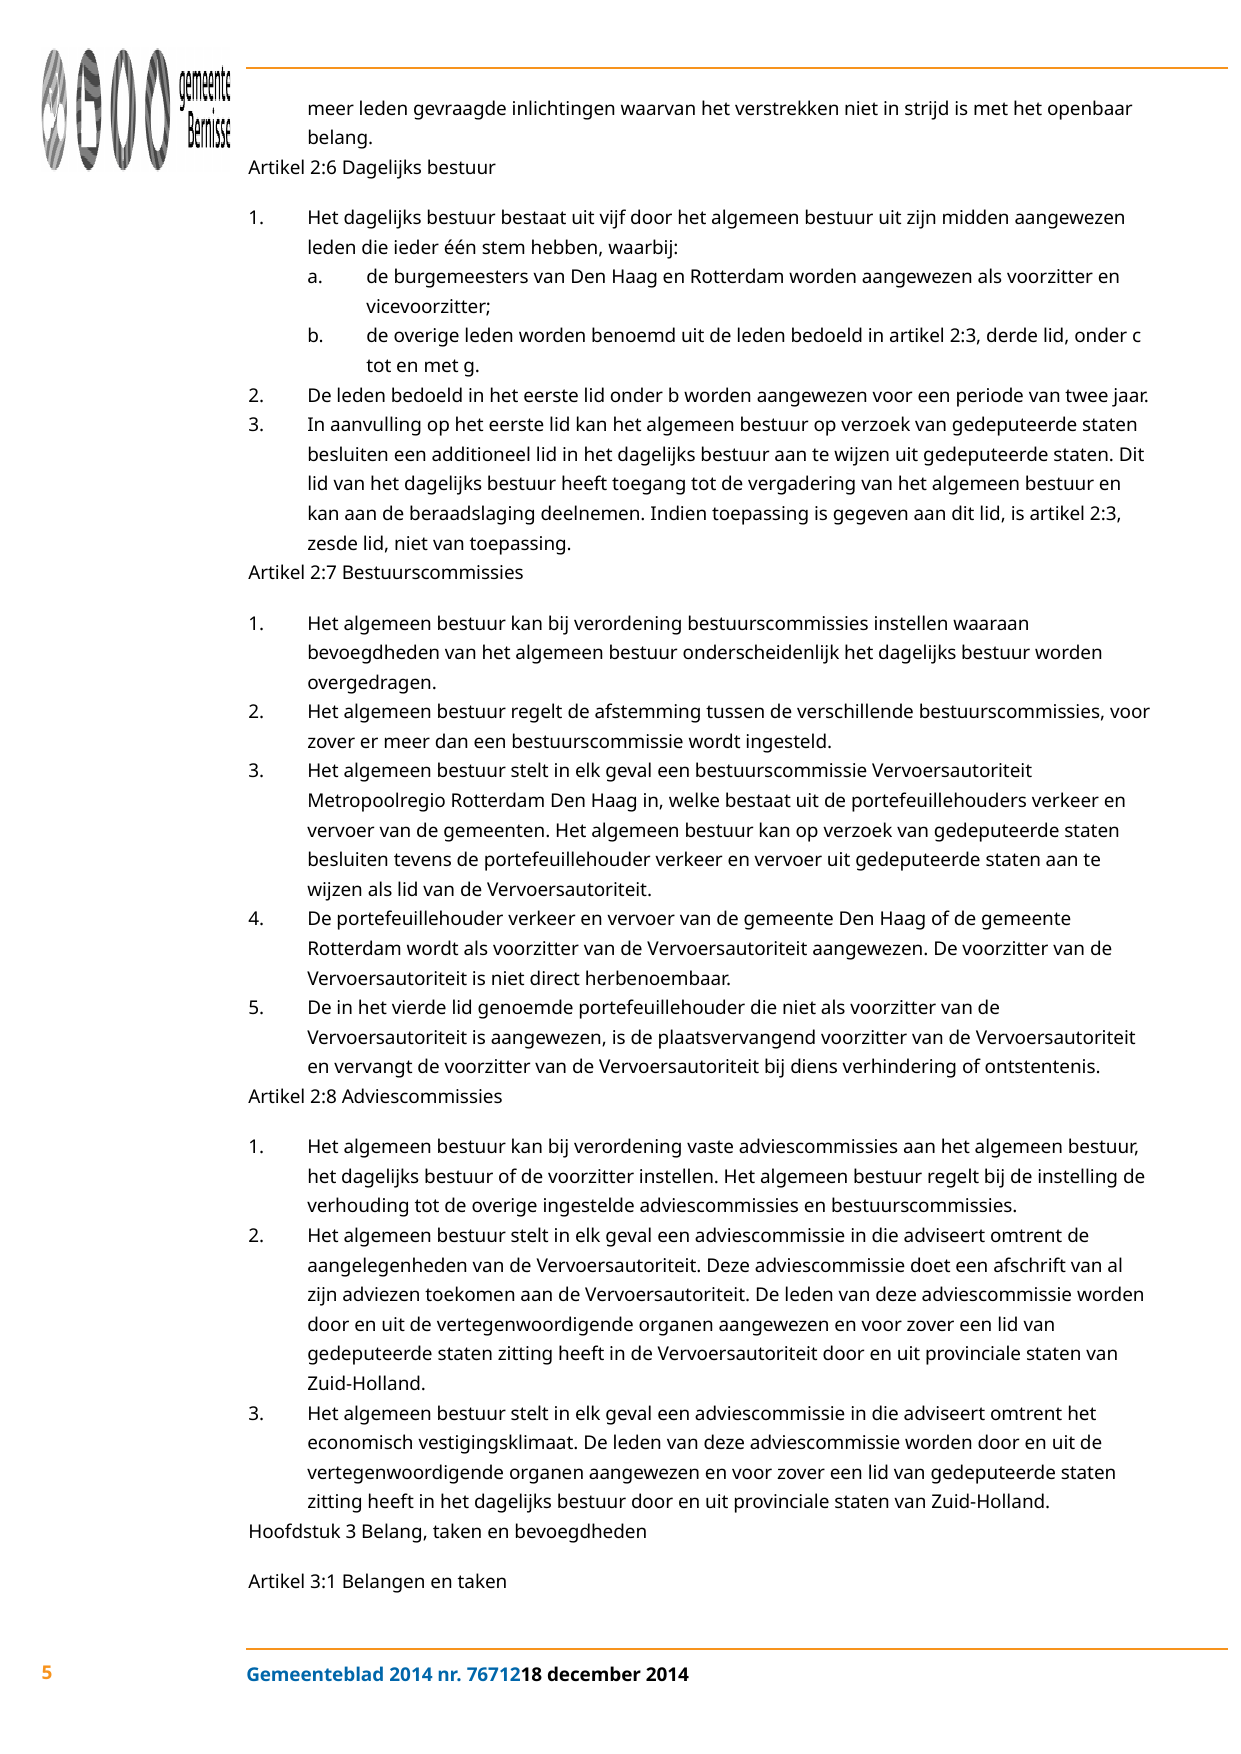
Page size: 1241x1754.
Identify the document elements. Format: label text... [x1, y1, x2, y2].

picture [41, 47, 231, 172]
list De in het vierde lid genoemde portefeuillehouder die niet als voorzitter van de Vervoersautoriteit is aangewezen, is de plaatsvervangend voorzitter van de Vervoersautoriteit en vervangt de voorzitter van de Vervoersautoriteit bij diens verhindering of ontstentenis. [248, 994, 1152, 1079]
list In aanvulling op het eerste lid kan het algemeen bestuur op verzoek van gedeputeerde staten besluiten een additioneel lid in het dagelijks bestuur aan te wijzen uit gedeputeerde staten. Dit lid van het dagelijks bestuur heeft toegang tot de vergadering van het algemeen bestuur en kan aan de beraadslaging deelnemen. Indien toepassing is gegeven aan dit lid, is artikel 2:3, zesde lid, niet van toepassing. [248, 411, 1152, 556]
text Artikel 2:7 Bestuurscommissies [248, 559, 1152, 585]
list Het algemeen bestuur stelt in elk geval een bestuurscommissie Vervoersautoriteit Metropoolregio Rotterdam Den Haag in, welke bestaat uit de portefeuillehouders verkeer en vervoer van de gemeenten. Het algemeen bestuur kan op verzoek van gedeputeerde staten besluiten tevens de portefeuillehouder verkeer en vervoer uit gedeputeerde staten aan te wijzen als lid van de Vervoersautoriteit. [248, 758, 1152, 902]
list De leden bedoeld in het eerste lid onder b worden aangewezen voor een periode van twee jaar. [248, 382, 1152, 408]
list Het algemeen bestuur kan bij verordening bestuurscommissies instellen waaraan bevoegdheden van het algemeen bestuur onderscheidenlijk het dagelijks bestuur worden overgedragen. [248, 610, 1152, 695]
list Het algemeen bestuur stelt in elk geval een adviescommissie in die adviseert omtrent de aangelegenheden van de Vervoersautoriteit. Deze adviescommissie doet een afschrift van al zijn adviezen toekomen aan de Vervoersautoriteit. De leden van deze adviescommissie worden door en uit de vertegenwoordigende organen aangewezen en voor zover een lid van gedeputeerde staten zitting heeft in de Vervoersautoriteit door en uit provinciale staten van Zuid-Holland. [248, 1222, 1152, 1396]
text Artikel 2:6 Dagelijks bestuur [248, 154, 1152, 180]
text Artikel 3:1 Belangen en taken [248, 1568, 1152, 1594]
list Het algemeen bestuur kan bij verordening vaste adviescommissies aan het algemeen bestuur, het dagelijks bestuur of de voorzitter instellen. Het algemeen bestuur regelt bij de instelling de verhouding tot de overige ingestelde adviescommissies en bestuurscommissies. [248, 1133, 1152, 1218]
list Het dagelijks bestuur bestaat uit vijf door het algemeen bestuur uit zijn midden aangewezen leden die ieder één stem hebben, waarbij: [248, 204, 1152, 260]
list de burgemeesters van Den Haag en Rotterdam worden aangewezen als voorzitter en vicevoorzitter; [307, 263, 1152, 319]
list Het algemeen bestuur stelt in elk geval een adviescommissie in die adviseert omtrent het economisch vestigingsklimaat. De leden van deze adviescommissie worden door en uit de vertegenwoordigende organen aangewezen en voor zover een lid van gedeputeerde staten zitting heeft in het dagelijks bestuur door en uit provinciale staten van Zuid-Holland. [248, 1400, 1152, 1514]
list Het algemeen bestuur regelt de afstemming tussen de verschillende bestuurscommissies, voor zover er meer dan een bestuurscommissie wordt ingesteld. [248, 698, 1152, 754]
list De portefeuillehouder verkeer en vervoer van de gemeente Den Haag of de gemeente Rotterdam wordt als voorzitter van de Vervoersautoriteit aangewezen. De voorzitter van de Vervoersautoriteit is niet direct herbenoembaar. [248, 906, 1152, 991]
text Hoofdstuk 3 Belang, taken en bevoegdheden [248, 1518, 1152, 1544]
text Artikel 2:8 Adviescommissies [248, 1083, 1152, 1109]
list meer leden gevraagde inlichtingen waarvan het verstrekken niet in strijd is met het openbaar belang. [248, 95, 1152, 150]
list de overige leden worden benoemd uit de leden bedoeld in artikel 2:3, derde lid, onder c tot en met g. [307, 323, 1152, 378]
